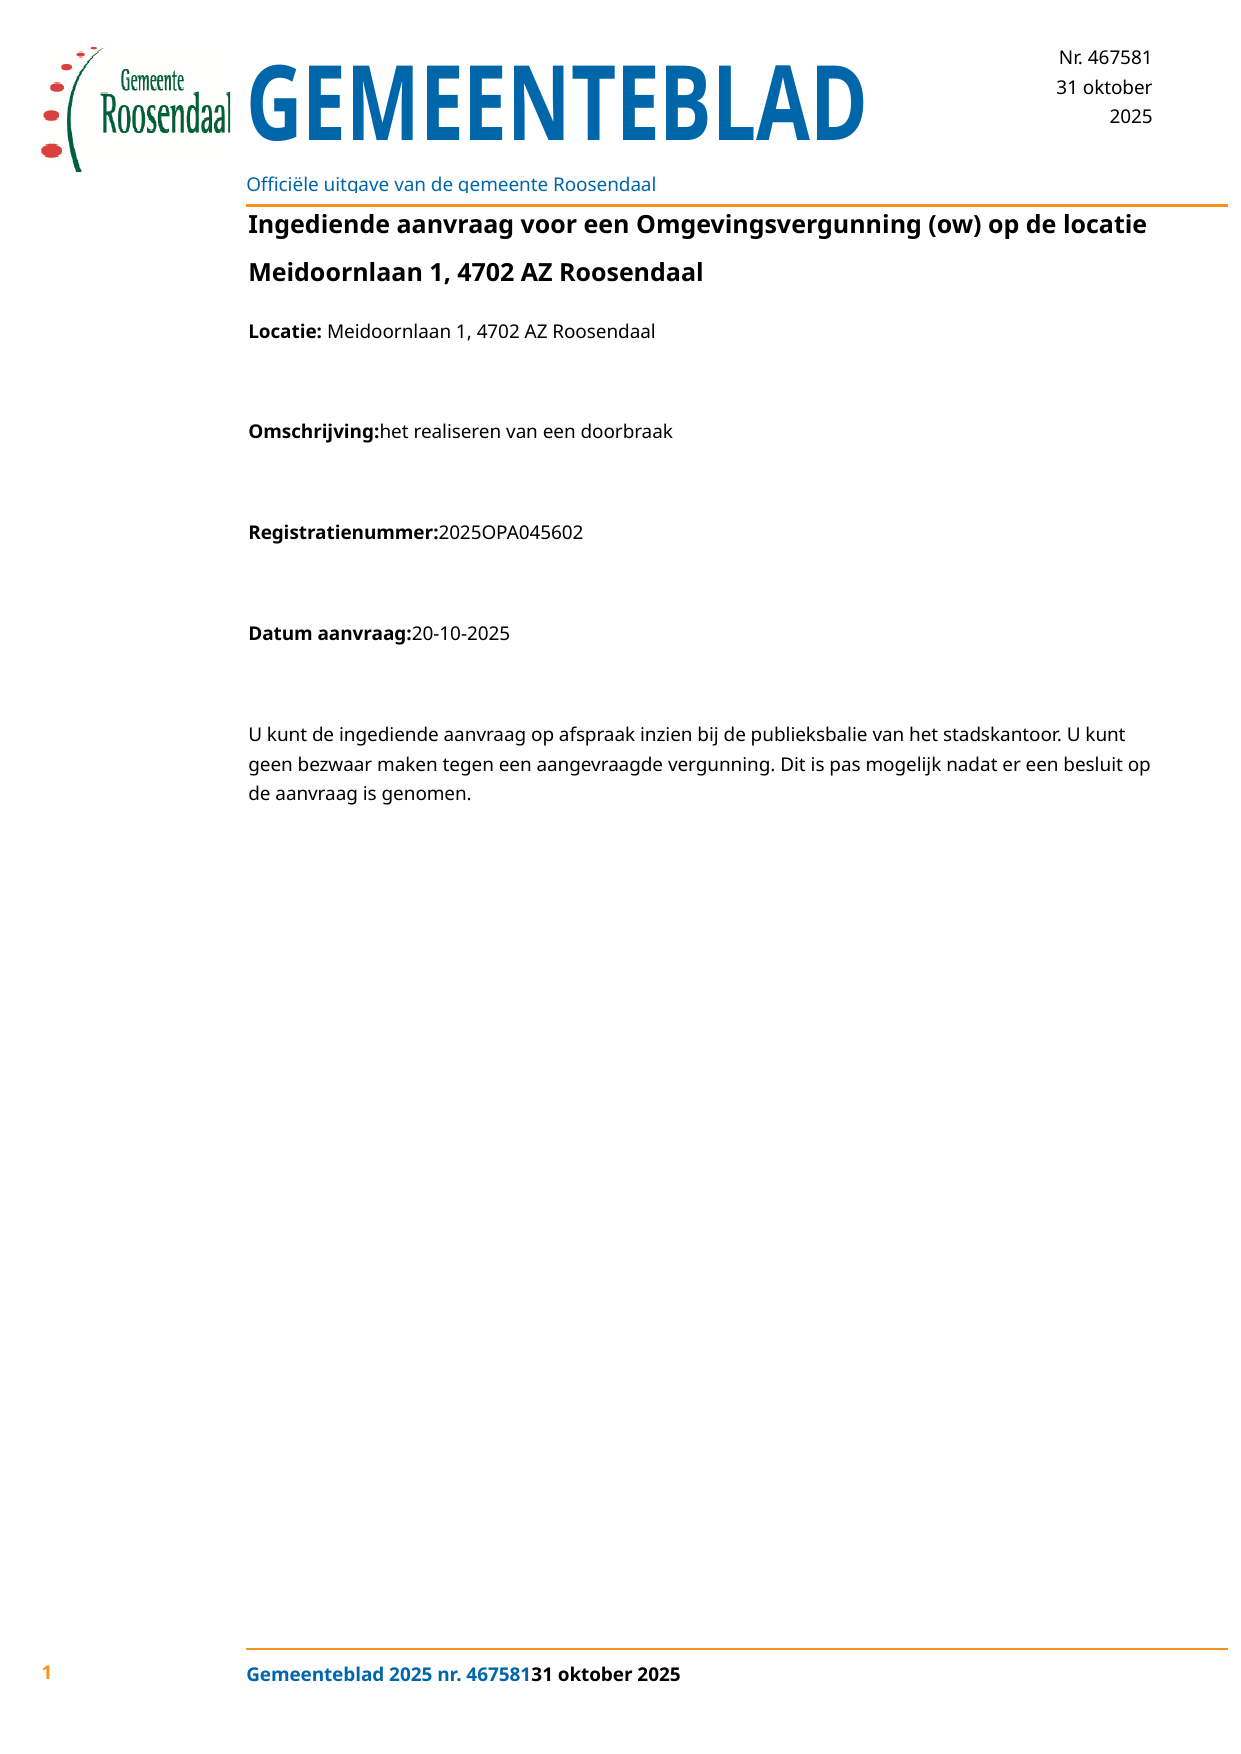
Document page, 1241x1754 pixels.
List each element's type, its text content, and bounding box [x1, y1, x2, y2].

text U kunt de ingediende aanvraag op afspraak inzien bij de publieksbalie van het stadskantoor. U kunt geen bezwaar maken tegen een aangevraagde vergunning. Dit is pas mogelijk nadat er een besluit op de aanvraag is genomen. [248, 721, 1152, 806]
text Locatie: Meidoornlaan 1, 4702 AZ Roosendaal [248, 318, 1152, 344]
text Ingediende aanvraag voor een Omgevingsvergunning (ow) op de locatie Meidoornlaan 1, 4702 AZ Roosendaal [248, 207, 1152, 288]
text Omschrijving:het realiseren van een doorbraak [248, 419, 1152, 444]
text Datum aanvraag:20-10-2025 [248, 620, 1152, 646]
picture [41, 47, 231, 172]
text Registratienummer:2025OPA045602 [248, 519, 1152, 545]
